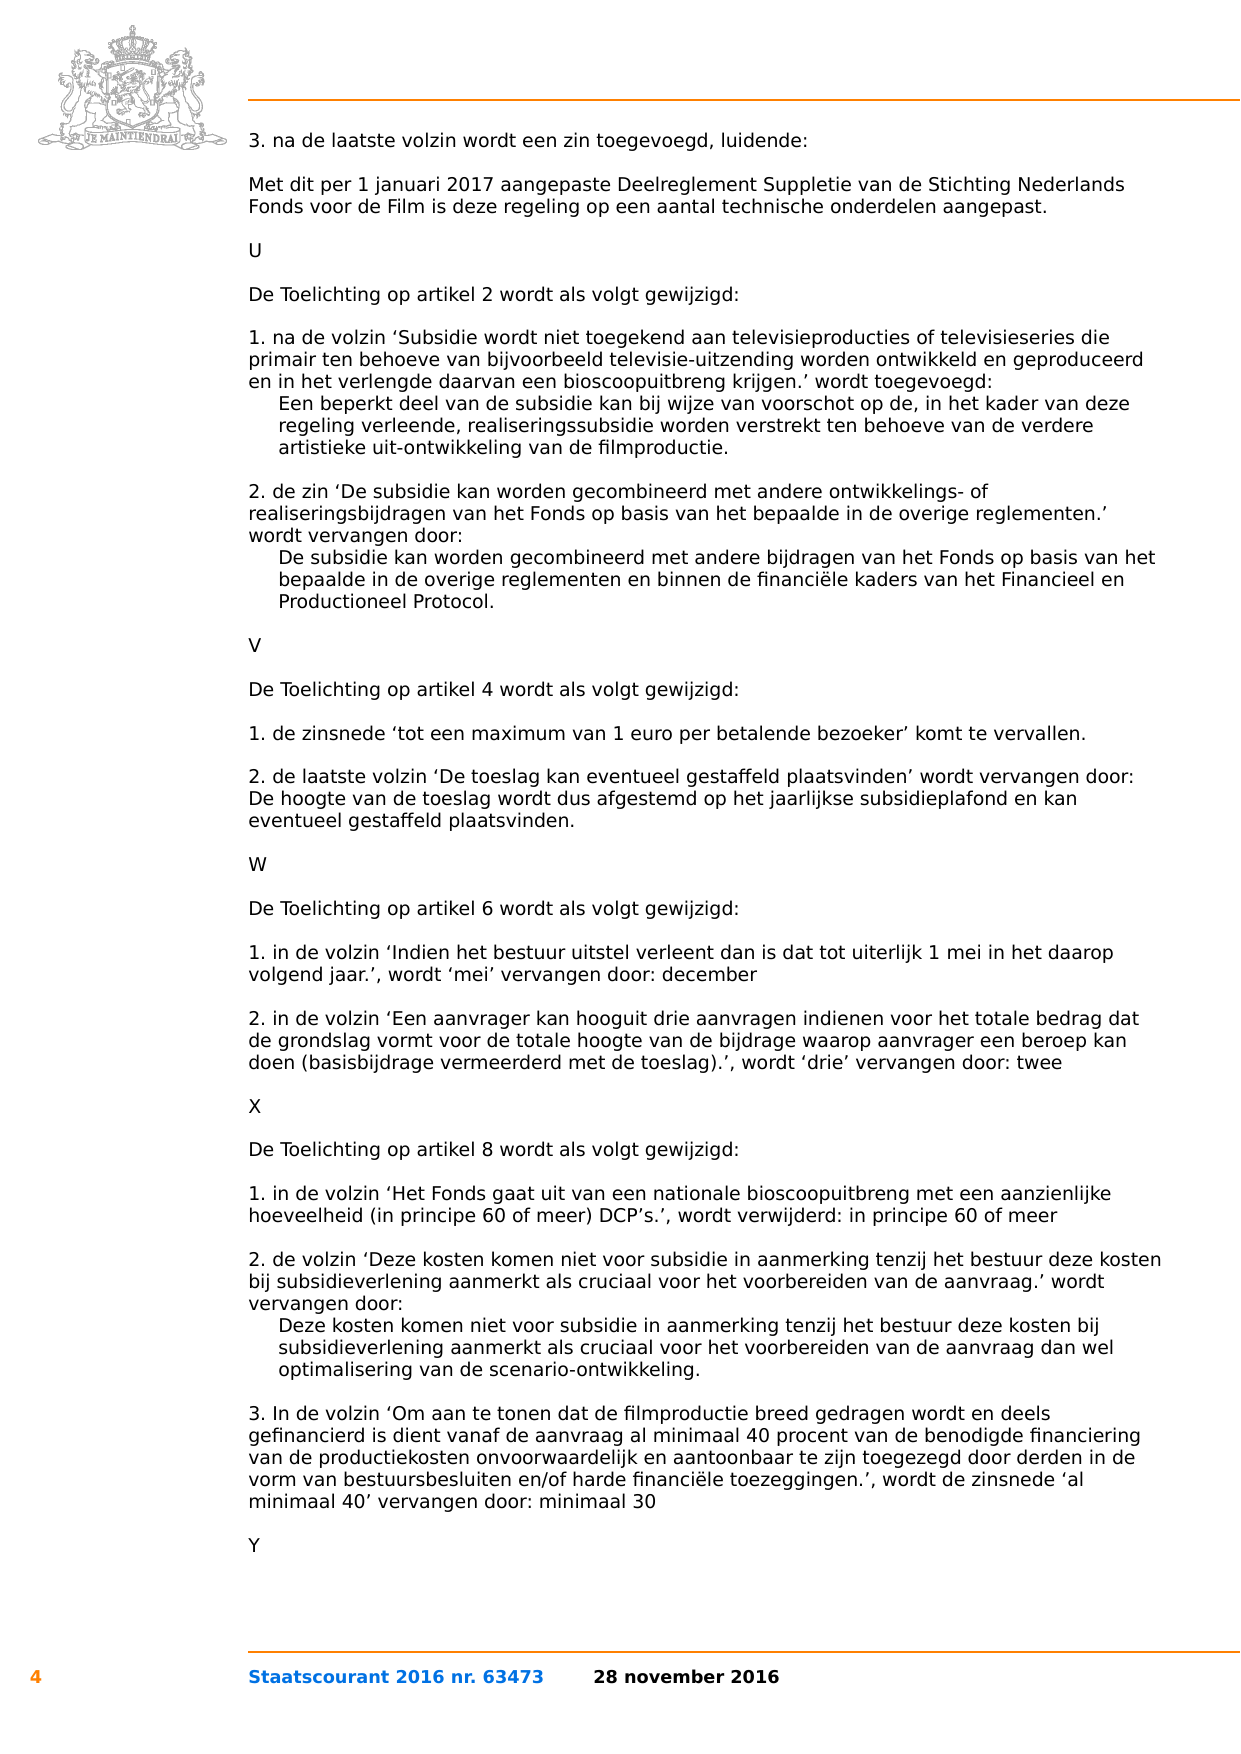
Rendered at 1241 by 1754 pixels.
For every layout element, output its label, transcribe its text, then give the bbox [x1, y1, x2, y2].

text De Toelichting op artikel 4 wordt als volgt gewijzigd: [248, 679, 1163, 701]
text De Toelichting op artikel 6 wordt als volgt gewijzigd: [248, 898, 1163, 920]
text X [248, 1096, 1163, 1117]
text De Toelichting op artikel 8 wordt als volgt gewijzigd: [248, 1139, 1163, 1161]
text 2. de laatste volzin ‘De toeslag kan eventueel gestaffeld plaatsvinden’ wordt vervangen door: De hoogte van de toeslag wordt dus afgestemd op het jaarlijkse subsidieplafond en kan eventueel gestaffeld plaatsvinden. [248, 766, 1163, 832]
text 1. in de volzin ‘Het Fonds gaat uit van een nationale bioscoopuitbreng met een aanzienlijke hoeveelheid (in principe 60 of meer) DCP’s.’, wordt verwijderd: in principe 60 of meer [248, 1183, 1163, 1227]
text 1. na de volzin ‘Subsidie wordt niet toegekend aan televisieproducties of televisieseries die primair ten behoeve van bijvoorbeeld televisie-uitzending worden ontwikkeld en geproduceerd en in het verlengde daarvan een bioscoopuitbreng krijgen.’ wordt toegevoegd: [248, 327, 1163, 393]
text 2. de volzin ‘Deze kosten komen niet voor subsidie in aanmerking tenzij het bestuur deze kosten bij subsidieverlening aanmerkt als cruciaal voor het voorbereiden van de aanvraag.’ wordt vervangen door: [248, 1249, 1163, 1315]
text U [248, 239, 1163, 262]
text 1. in de volzin ‘Indien het bestuur uitstel verleent dan is dat tot uiterlijk 1 mei in het daarop volgend jaar.’, wordt ‘mei’ vervangen door: december [248, 942, 1163, 986]
text Deze kosten komen niet voor subsidie in aanmerking tenzij het bestuur deze kosten bij subsidieverlening aanmerkt als cruciaal voor het voorbereiden van de aanvraag dan wel optimalisering van de scenario-ontwikkeling. [278, 1315, 1163, 1381]
text De subsidie kan worden gecombineerd met andere bijdragen van het Fonds op basis van het bepaalde in de overige reglementen en binnen de financiële kaders van het Financieel en Productioneel Protocol. [278, 547, 1163, 613]
text 3. In de volzin ‘Om aan te tonen dat de filmproductie breed gedragen wordt en deels gefinancierd is dient vanaf de aanvraag al minimaal 40 procent van de benodigde financiering van de productiekosten onvoorwaardelijk en aantoonbaar te zijn toegezegd door derden in de vorm van bestuursbesluiten en/of harde financiële toezeggingen.’, wordt de zinsnede ‘al minimaal 40’ vervangen door: minimaal 30 [248, 1403, 1163, 1513]
text Met dit per 1 januari 2017 aangepaste Deelreglement Suppletie van de Stichting Nederlands Fonds voor de Film is deze regeling op een aantal technische onderdelen aangepast. [248, 174, 1163, 218]
text 2. de zin ‘De subsidie kan worden gecombineerd met andere ontwikkelings- of realiseringsbijdragen van het Fonds op basis van het bepaalde in de overige reglementen.’ wordt vervangen door: [248, 481, 1163, 547]
text W [248, 854, 1163, 876]
text De Toelichting op artikel 2 wordt als volgt gewijzigd: [248, 283, 1163, 305]
text Een beperkt deel van de subsidie kan bij wijze van voorschot op de, in het kader van deze regeling verleende, realiseringssubsidie worden verstrekt ten behoeve van de verdere artistieke uit-ontwikkeling van de filmproductie. [278, 393, 1163, 459]
text Y [248, 1534, 1163, 1557]
picture [38, 25, 227, 150]
text V [248, 635, 1163, 657]
text 2. in de volzin ‘Een aanvrager kan hooguit drie aanvragen indienen voor het totale bedrag dat de grondslag vormt voor de totale hoogte van de bijdrage waarop aanvrager een beroep kan doen (basisbijdrage vermeerderd met de toeslag).’, wordt ‘drie’ vervangen door: twee [248, 1008, 1163, 1074]
text 1. de zinsnede ‘tot een maximum van 1 euro per betalende bezoeker’ komt te vervallen. [248, 722, 1163, 744]
text 3. na de laatste volzin wordt een zin toegevoegd, luidende: [248, 130, 1163, 152]
